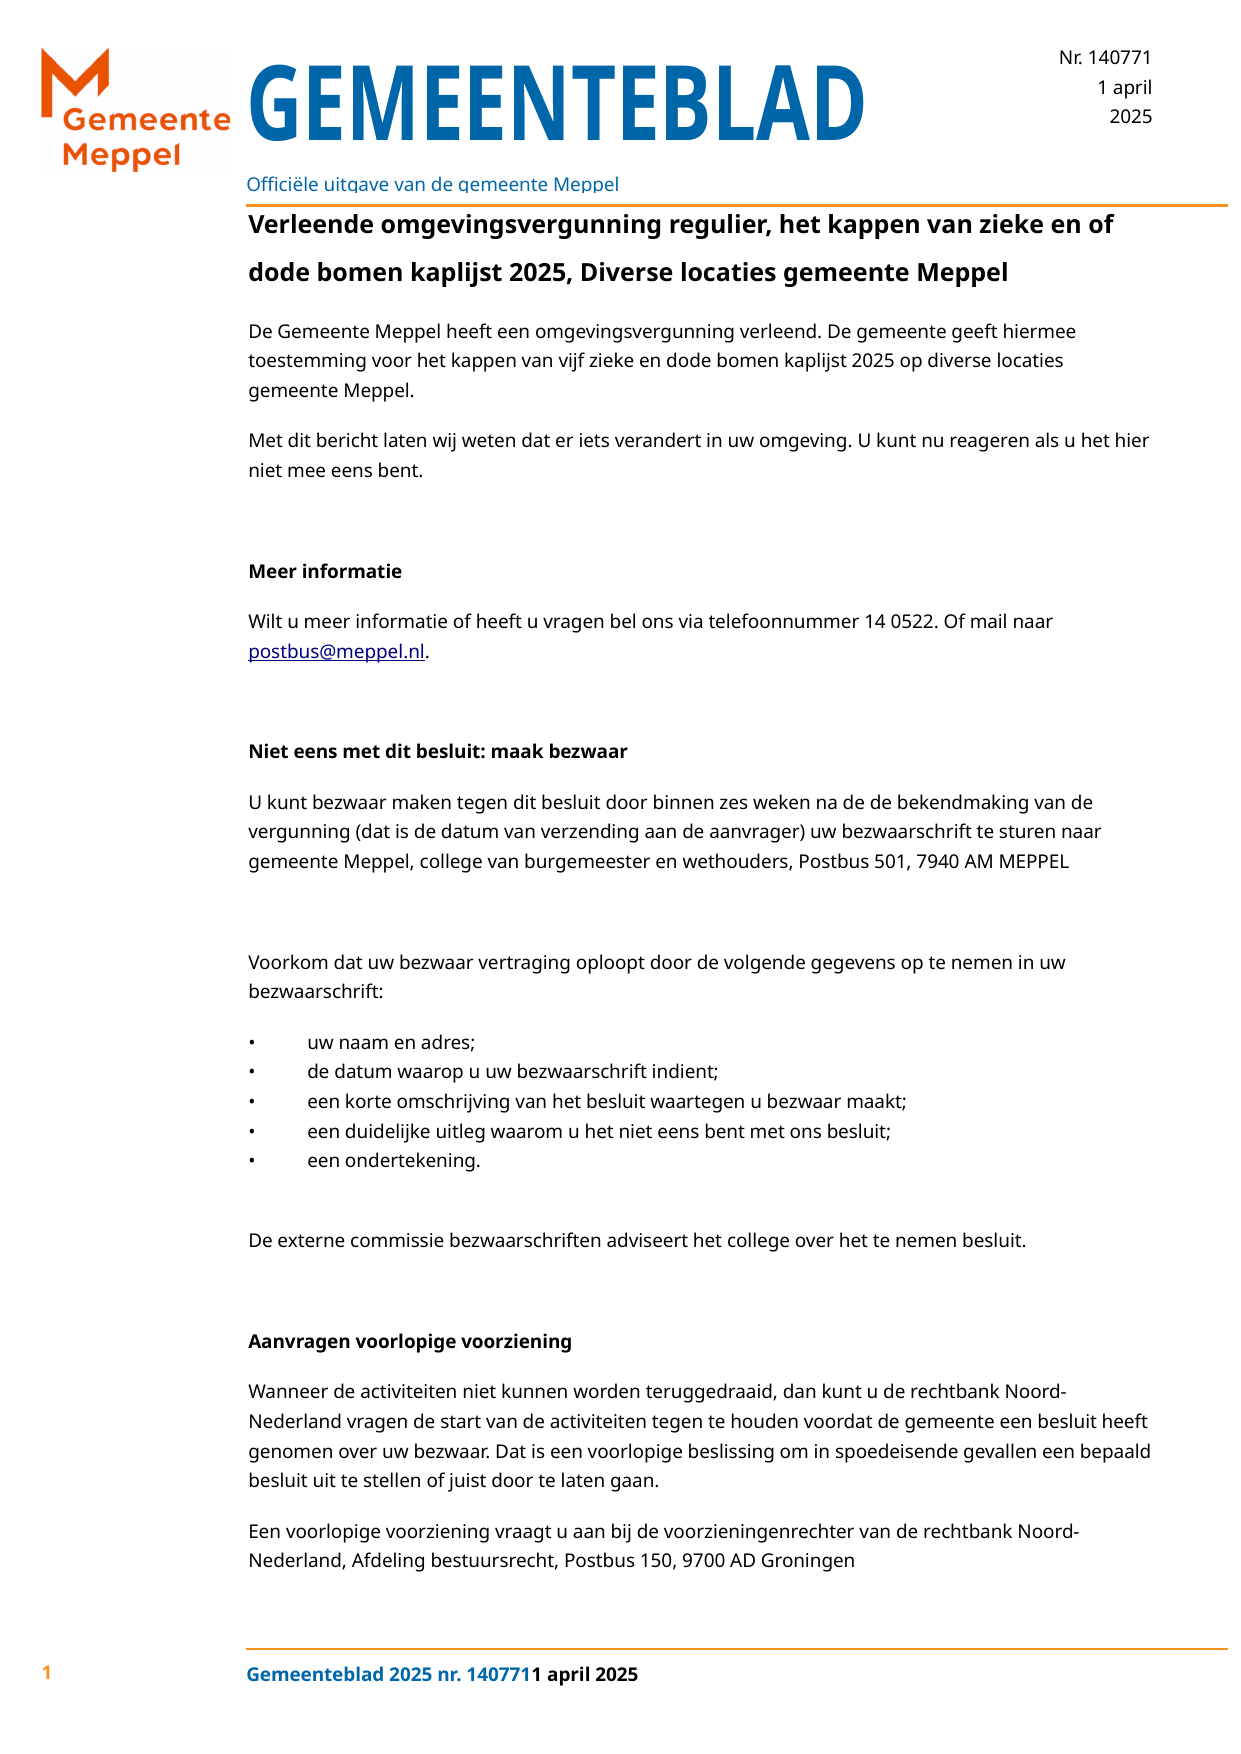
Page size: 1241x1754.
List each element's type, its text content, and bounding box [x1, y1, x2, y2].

text Wilt u meer informatie of heeft u vragen bel ons via telefoonnummer 14 0522. Of mail naar postbus@meppel.nl. [248, 608, 1152, 664]
text Meer informatie [248, 558, 1152, 584]
text Wanneer de activiteiten niet kunnen worden teruggedraaid, dan kunt u de rechtbank Noord-Nederland vragen de start van de activiteiten tegen te houden voordat de gemeente een besluit heeft genomen over uw bezwaar. Dat is een voorlopige beslissing om in spoedeisende gevallen een bepaald besluit uit te stellen of juist door te laten gaan. [248, 1379, 1152, 1493]
text De externe commissie bezwaarschriften adviseert het college over het te nemen besluit. [248, 1227, 1152, 1253]
text Voorkom dat uw bezwaar vertraging oploopt door de volgende gegevens op te nemen in uw bezwaarschrift: [248, 949, 1152, 1004]
list de datum waarop u uw bezwaarschrift indient; [248, 1059, 1152, 1084]
text Met dit bericht laten wij weten dat er iets verandert in uw omgeving. U kunt nu reageren als u het hier niet mee eens bent. [248, 427, 1152, 483]
text Verleende omgevingsvergunning regulier, het kappen van zieke en of dode bomen kaplijst 2025, Diverse locaties gemeente Meppel [248, 207, 1152, 288]
text Een voorlopige voorziening vraagt u aan bij de voorzieningenrechter van de rechtbank Noord-Nederland, Afdeling bestuursrecht, Postbus 150, 9700 AD Groningen [248, 1518, 1152, 1573]
list een ondertekening. [248, 1147, 1152, 1173]
text De Gemeente Meppel heeft een omgevingsvergunning verleend. De gemeente geeft hiermee toestemming voor het kappen van vijf zieke en dode bomen kaplijst 2025 op diverse locaties gemeente Meppel. [248, 318, 1152, 403]
text U kunt bezwaar maken tegen dit besluit door binnen zes weken na de de bekendmaking van de vergunning (dat is de datum van verzending aan de aanvrager) uw bezwaarschrift te sturen naar gemeente Meppel, college van burgemeester en wethouders, Postbus 501, 7940 AM MEPPEL [248, 789, 1152, 874]
picture [41, 47, 231, 172]
list een duidelijke uitleg waarom u het niet eens bent met ons besluit; [248, 1118, 1152, 1144]
list een korte omschrijving van het besluit waartegen u bezwaar maakt; [248, 1088, 1152, 1114]
text Niet eens met dit besluit: maak bezwaar [248, 739, 1152, 764]
list uw naam en adres; [248, 1029, 1152, 1055]
text Aanvragen voorlopige voorziening [248, 1328, 1152, 1354]
